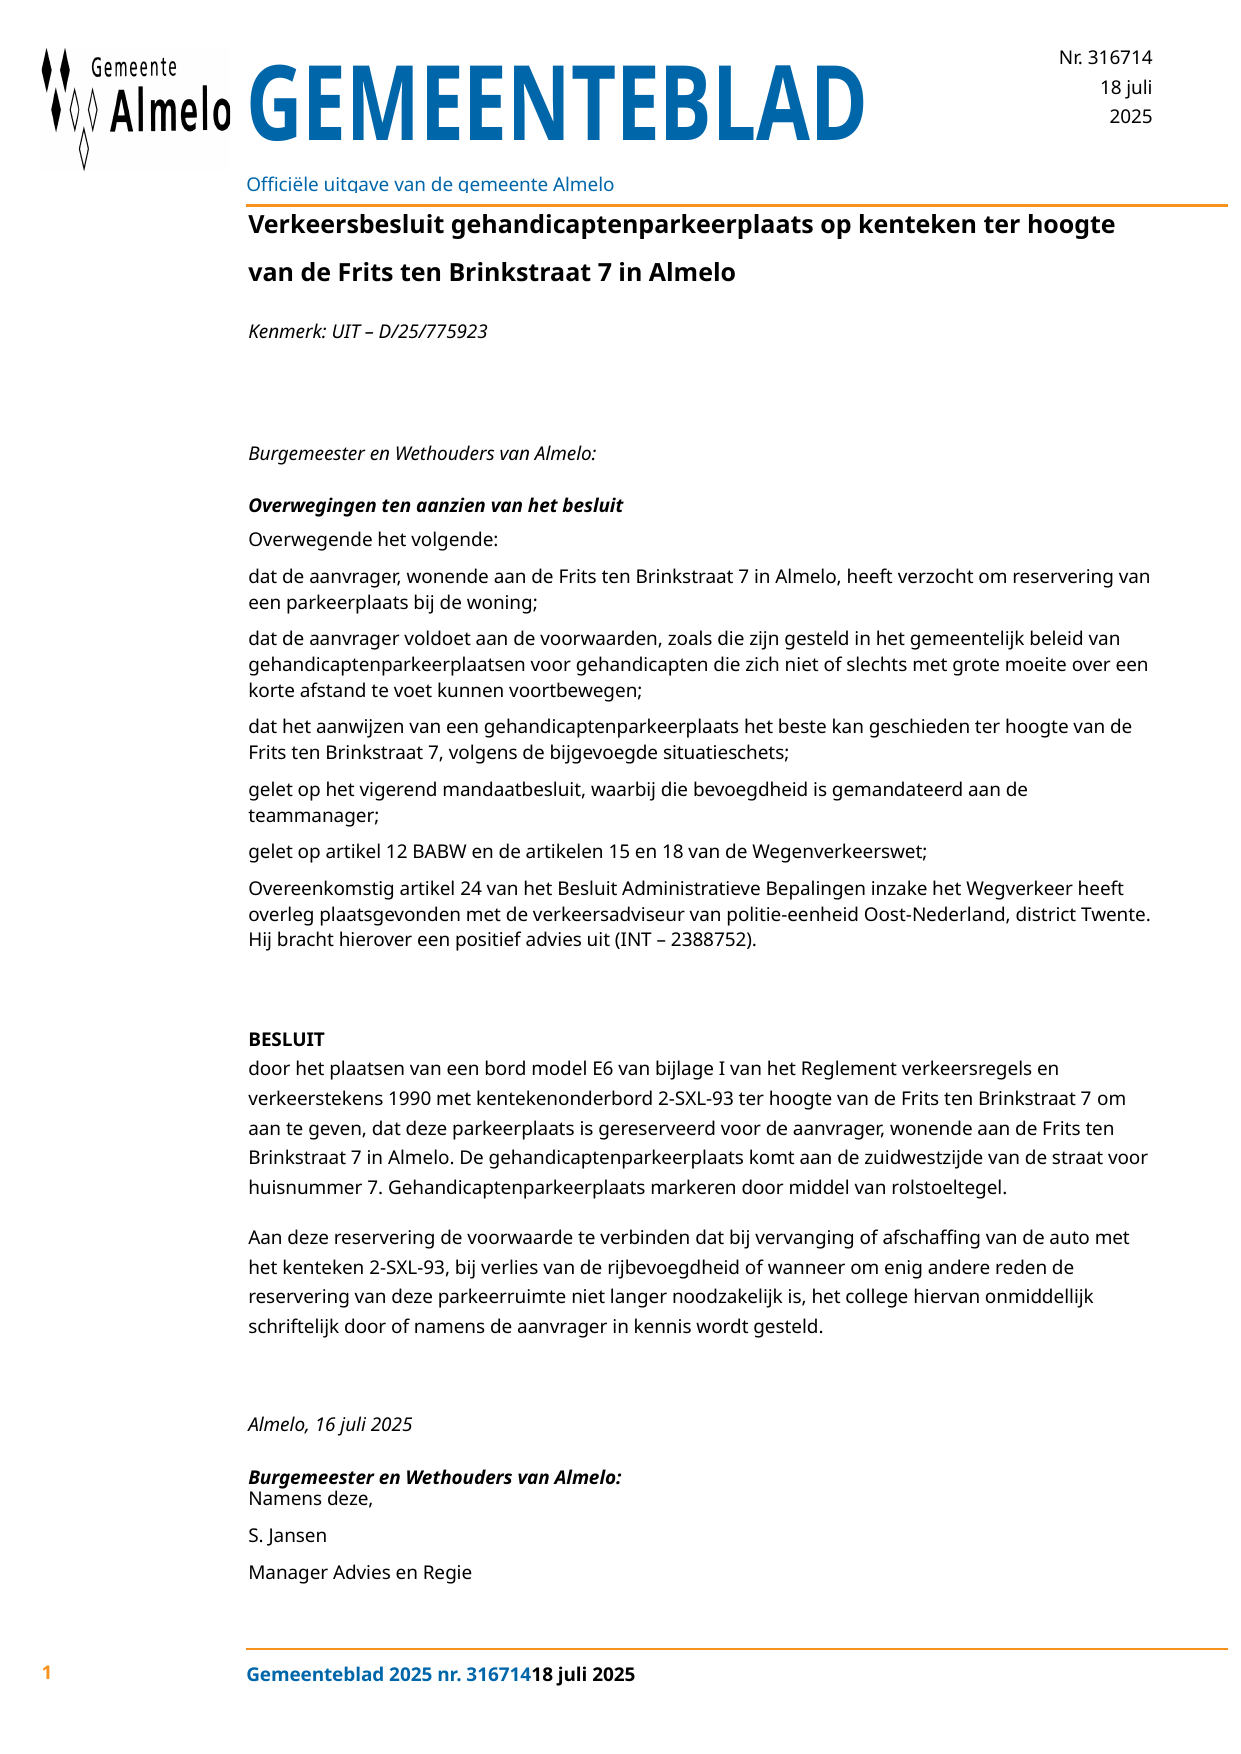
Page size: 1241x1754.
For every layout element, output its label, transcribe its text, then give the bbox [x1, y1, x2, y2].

text door het plaatsen van een bord model E6 van bijlage I van het Reglement verkeersregels en verkeerstekens 1990 met kentekenonderbord 2-SXL-93 ter hoogte van de Frits ten Brinkstraat 7 om aan te geven, dat deze parkeerplaats is gereserveerd voor de aanvrager, wonende aan de Frits ten Brinkstraat 7 in Almelo. De gehandicaptenparkeerplaats komt aan de zuidwestzijde van de straat voor huisnummer 7. Gehandicaptenparkeerplaats markeren door middel van rolstoeltegel. [248, 1056, 1152, 1200]
text dat het aanwijzen van een gehandicaptenparkeerplaats het beste kan geschieden ter hoogte van de Frits ten Brinkstraat 7, volgens de bijgevoegde situatieschets; [248, 714, 1152, 765]
text Overwegingen ten aanzien van het besluit [248, 492, 1152, 518]
text Namens deze, [248, 1490, 1152, 1509]
text Overwegende het volgende: [248, 527, 1152, 552]
text Manager Advies en Regie [248, 1564, 1152, 1583]
text Burgemeester en Wethouders van Almelo: [248, 440, 1152, 465]
text dat de aanvrager voldoet aan de voorwaarden, zoals die zijn gesteld in het gemeentelijk beleid van gehandicaptenparkeerplaatsen voor gehandicapten die zich niet of slechts met grote moeite over een korte afstand te voet kunnen voortbewegen; [248, 626, 1152, 703]
text BESLUIT [248, 1026, 1152, 1052]
text Aan deze reservering de voorwaarde te verbinden dat bij vervanging of afschaffing van de auto met het kenteken 2-SXL-93, bij verlies van de rijbevoegdheid of wanneer om enig andere reden de reservering van deze parkeerruimte niet langer noodzakelijk is, het college hiervan onmiddellijk schriftelijk door of namens de aanvrager in kennis wordt gesteld. [248, 1224, 1152, 1339]
picture [41, 47, 231, 172]
text Overeenkomstig artikel 24 van het Besluit Administratieve Bepalingen inzake het Wegverkeer heeft overleg plaatsgevonden met de verkeersadviseur van politie-eenheid Oost-Nederland, district Twente. Hij bracht hierover een positief advies uit (INT – 2388752). [248, 875, 1152, 952]
text gelet op het vigerend mandaatbesluit, waarbij die bevoegdheid is gemandateerd aan de teammanager; [248, 776, 1152, 828]
text Kenmerk: UIT – D/25/775923 [248, 318, 1152, 344]
text Verkeersbesluit gehandicaptenparkeerplaats op kenteken ter hoogte van de Frits ten Brinkstraat 7 in Almelo [248, 207, 1152, 288]
text Almelo, 16 juli 2025 [248, 1411, 1152, 1437]
text Burgemeester en Wethouders van Almelo: [248, 1464, 1152, 1490]
text S. Jansen [248, 1527, 1152, 1546]
text gelet op artikel 12 BABW en de artikelen 15 en 18 van de Wegenverkeerswet; [248, 838, 1152, 864]
text dat de aanvrager, wonende aan de Frits ten Brinkstraat 7 in Almelo, heeft verzocht om reservering van een parkeerplaats bij de woning; [248, 563, 1152, 615]
